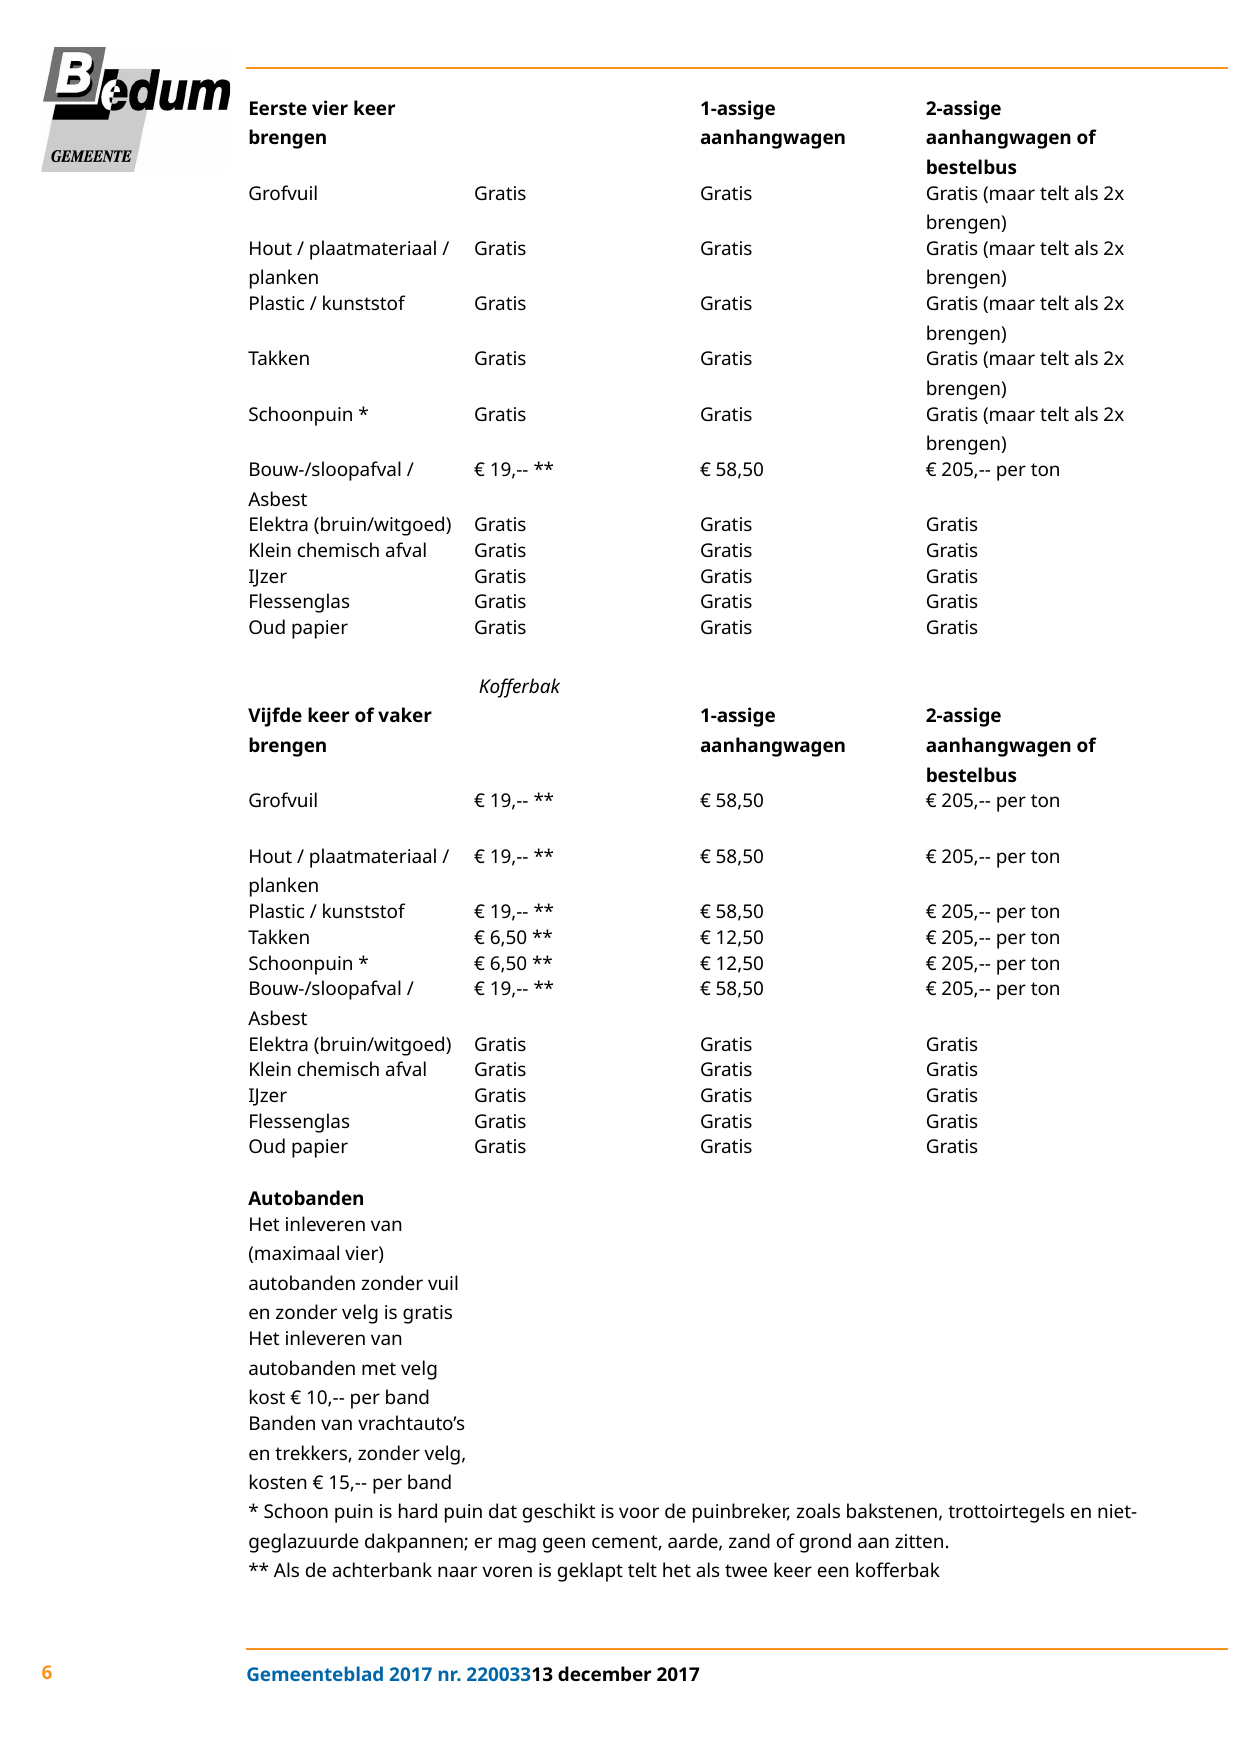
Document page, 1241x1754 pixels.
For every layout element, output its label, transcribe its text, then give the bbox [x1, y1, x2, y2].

table_cell Gratis [926, 1134, 1152, 1159]
table_cell Gratis [474, 1082, 700, 1108]
table_cell IJzer [248, 563, 474, 589]
table_cell Flessenglas [248, 1108, 474, 1134]
table_cell Gratis [926, 563, 1152, 589]
table_cell Gratis [700, 235, 926, 290]
table_cell Plastic / kunststof [248, 290, 474, 346]
table_cell Het inleveren van (maximaal vier) autobanden zonder vuil en zonder velg is gratis [248, 1211, 474, 1325]
table_cell Gratis [700, 401, 926, 456]
table_cell € 58,50 [700, 898, 926, 924]
table_cell € 19,-- ** [474, 898, 700, 924]
table_cell € 205,-- per ton [926, 788, 1152, 843]
table_header [474, 95, 700, 180]
table_cell € 6,50 ** [474, 950, 700, 975]
table_cell € 19,-- ** [474, 843, 700, 898]
table_cell Gratis [474, 1031, 700, 1056]
table_cell Gratis [700, 1056, 926, 1082]
table_cell Grofvuil [248, 788, 474, 843]
table_cell € 58,50 [700, 843, 926, 898]
table_cell Takken [248, 346, 474, 401]
table_header 2-assige aanhangwagen of bestelbus [926, 95, 1152, 180]
table_cell Banden van vrachtauto’s en trekkers, zonder velg, kosten € 15,-- per band [248, 1410, 474, 1495]
table_cell Gratis [926, 589, 1152, 614]
table_cell [474, 1159, 700, 1185]
table_cell [248, 1159, 474, 1185]
table_cell Gratis [474, 1134, 700, 1159]
table_header 1-assige aanhangwagen [700, 673, 926, 788]
table_cell € 205,-- per ton [926, 950, 1152, 975]
table_cell Gratis [700, 290, 926, 346]
table_cell Gratis [700, 1108, 926, 1134]
table_cell € 12,50 [700, 924, 926, 950]
table_cell Plastic / kunststof [248, 898, 474, 924]
table_cell Gratis [474, 512, 700, 537]
table_cell Gratis [700, 589, 926, 614]
table_cell Autobanden [248, 1185, 474, 1211]
table_cell € 19,-- ** [474, 456, 700, 512]
table_cell Gratis [700, 512, 926, 537]
table_cell € 205,-- per ton [926, 456, 1152, 512]
table_cell Gratis [926, 615, 1152, 640]
table_cell Bouw-/sloopafval / Asbest [248, 975, 474, 1031]
table_cell Gratis [700, 563, 926, 589]
table_cell Gratis [474, 615, 700, 640]
table_cell € 19,-- ** [474, 788, 700, 843]
table_cell Bouw-/sloopafval / Asbest [248, 456, 474, 512]
table_cell [700, 1159, 926, 1185]
table_cell € 12,50 [700, 950, 926, 975]
table_cell Schoonpuin * [248, 950, 474, 975]
table_cell IJzer [248, 1082, 474, 1108]
table_cell [926, 1159, 1152, 1185]
table_cell Gratis [474, 346, 700, 401]
text ** Als de achterbank naar voren is geklapt telt het als twee keer een kofferbak [248, 1557, 1152, 1583]
text * Schoon puin is hard puin dat geschikt is voor de puinbreker, zoals bakstenen, trottoirtegels en niet-geglazuurde dakpannen; er mag geen cement, aarde, zand of grond aan zitten. [248, 1498, 1152, 1554]
table_cell € 205,-- per ton [926, 843, 1152, 898]
table_cell Takken [248, 924, 474, 950]
table_cell Gratis [926, 537, 1152, 563]
table_cell € 6,50 ** [474, 924, 700, 950]
picture [41, 47, 231, 172]
table_cell Flessenglas [248, 589, 474, 614]
table_cell Gratis [474, 1108, 700, 1134]
table_cell Elektra (bruin/witgoed) [248, 512, 474, 537]
table_header Kofferbak [474, 673, 700, 788]
table_cell Oud papier [248, 1134, 474, 1159]
table_cell Gratis [474, 290, 700, 346]
table_cell Gratis [474, 235, 700, 290]
table_cell Hout / plaatmateriaal / planken [248, 843, 474, 898]
table_cell € 205,-- per ton [926, 975, 1152, 1031]
table_header Eerste vier keer brengen [248, 95, 474, 180]
table_cell Gratis (maar telt als 2x brengen) [926, 180, 1152, 235]
table_cell Gratis [474, 563, 700, 589]
table_header 1-assige aanhangwagen [700, 95, 926, 180]
table_cell Gratis (maar telt als 2x brengen) [926, 346, 1152, 401]
table_cell Gratis [926, 512, 1152, 537]
table_cell Gratis [926, 1031, 1152, 1056]
table_cell Gratis [474, 589, 700, 614]
table_cell Gratis (maar telt als 2x brengen) [926, 401, 1152, 456]
table_cell Elektra (bruin/witgoed) [248, 1031, 474, 1056]
table_cell Grofvuil [248, 180, 474, 235]
table_cell Klein chemisch afval [248, 1056, 474, 1082]
table_cell € 205,-- per ton [926, 898, 1152, 924]
table_cell Gratis [474, 180, 700, 235]
table_cell € 19,-- ** [474, 975, 700, 1031]
table_cell € 58,50 [700, 975, 926, 1031]
table_cell € 58,50 [700, 456, 926, 512]
table_cell Oud papier [248, 615, 474, 640]
table_cell Het inleveren van autobanden met velg kost € 10,-- per band [248, 1325, 474, 1410]
table_cell Gratis [474, 537, 700, 563]
table_header 2-assige aanhangwagen of bestelbus [926, 673, 1152, 788]
table_cell € 58,50 [700, 788, 926, 843]
table_cell Gratis (maar telt als 2x brengen) [926, 290, 1152, 346]
table_cell Gratis [700, 1031, 926, 1056]
table_cell Gratis (maar telt als 2x brengen) [926, 235, 1152, 290]
table_cell Hout / plaatmateriaal / planken [248, 235, 474, 290]
table_cell Gratis [700, 1082, 926, 1108]
table_cell Gratis [700, 346, 926, 401]
table_cell Gratis [700, 537, 926, 563]
table_cell Gratis [700, 180, 926, 235]
table_cell Gratis [700, 1134, 926, 1159]
table_cell Gratis [474, 1056, 700, 1082]
table_header Vijfde keer of vaker brengen [248, 673, 474, 788]
table_cell Schoonpuin * [248, 401, 474, 456]
table_cell Gratis [926, 1056, 1152, 1082]
table_cell Gratis [926, 1082, 1152, 1108]
table_cell € 205,-- per ton [926, 924, 1152, 950]
table_cell Gratis [926, 1108, 1152, 1134]
table_cell Gratis [474, 401, 700, 456]
table_cell Gratis [700, 615, 926, 640]
table_cell Klein chemisch afval [248, 537, 474, 563]
